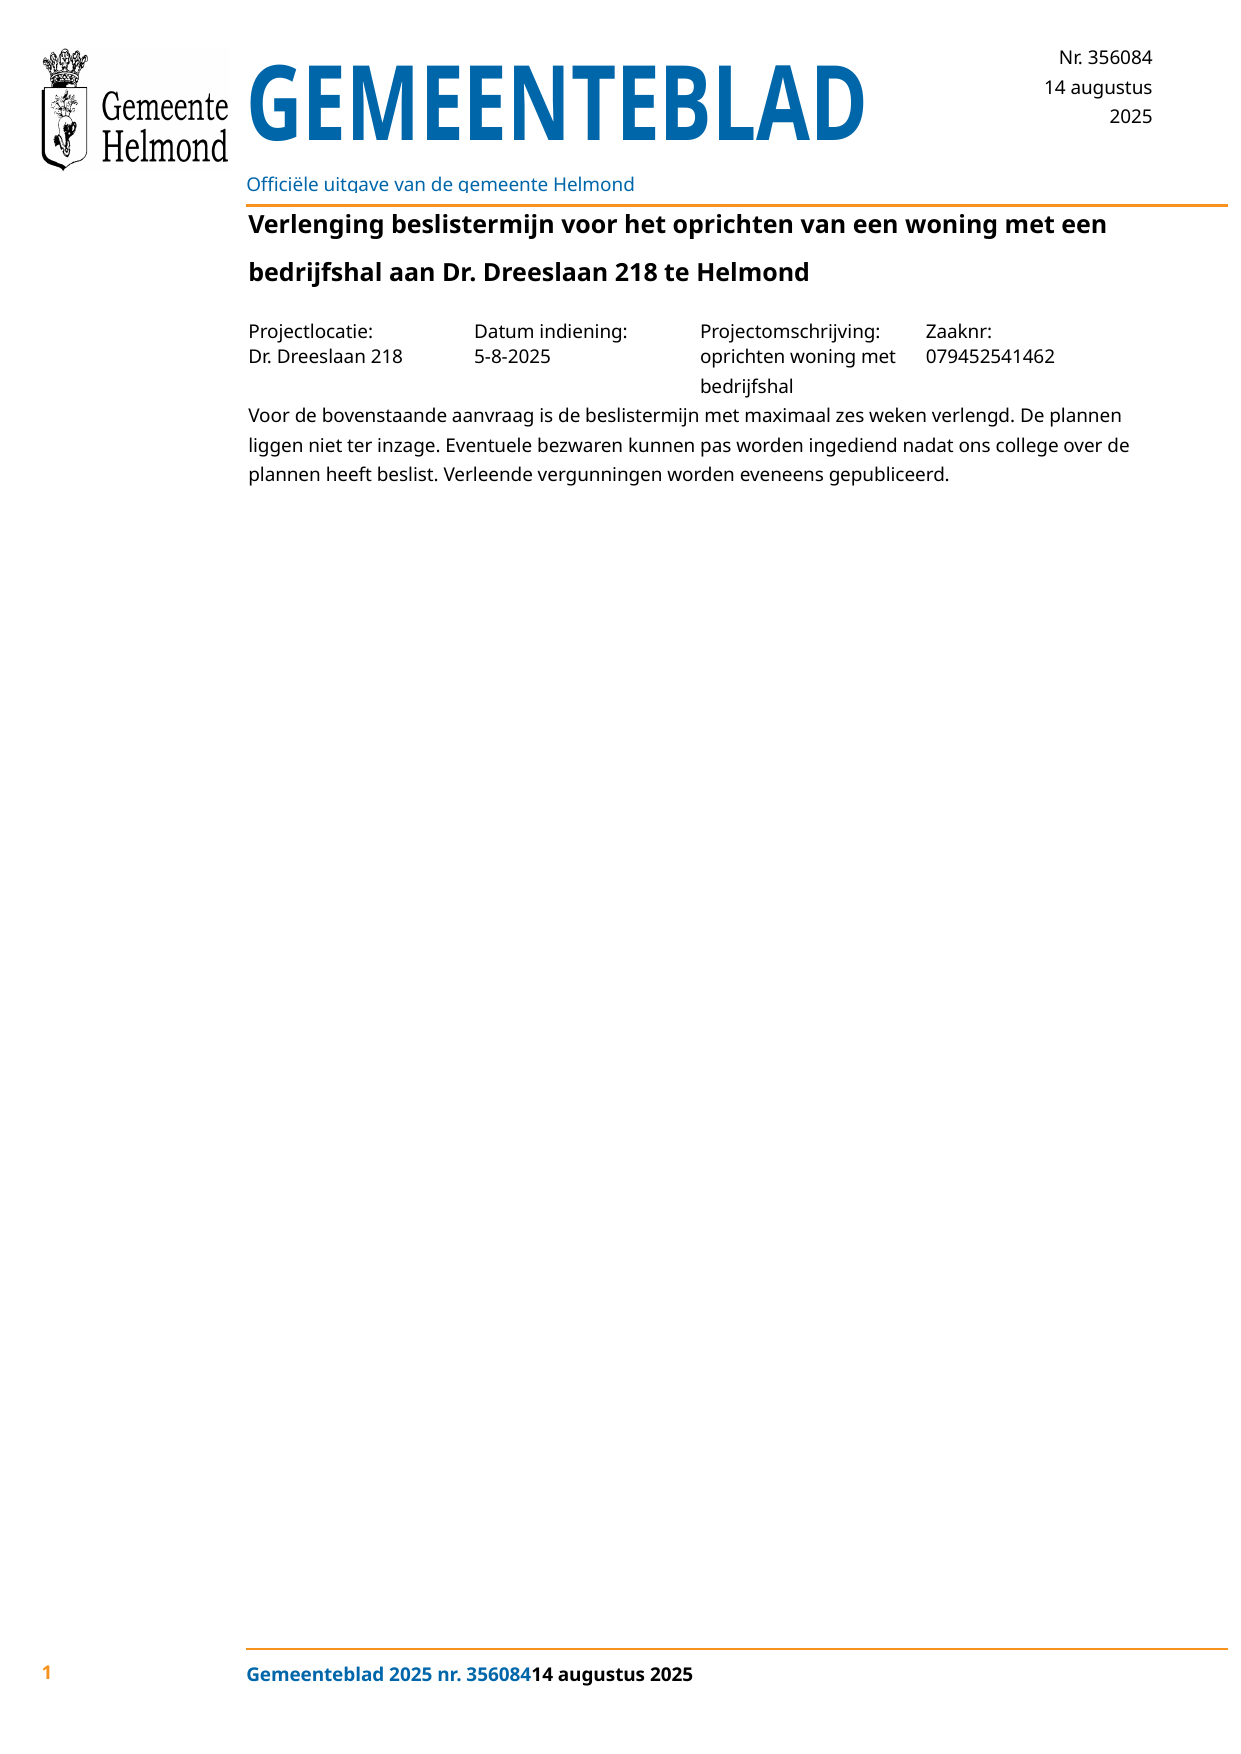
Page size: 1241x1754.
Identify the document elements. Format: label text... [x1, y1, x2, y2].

table_cell 5-8-2025 [474, 344, 700, 399]
table_header Projectlocatie: [248, 318, 474, 344]
table_cell Dr. Dreeslaan 218 [248, 344, 474, 399]
table_cell 079452541462 [926, 344, 1152, 399]
table_cell oprichten woning met bedrijfshal [700, 344, 926, 399]
table_header Zaaknr: [926, 318, 1152, 344]
picture [41, 47, 231, 172]
text Verlenging beslistermijn voor het oprichten van een woning met een bedrijfshal aan Dr. Dreeslaan 218 te Helmond [248, 207, 1152, 288]
table_header Datum indiening: [474, 318, 700, 344]
text Voor de bovenstaande aanvraag is de beslistermijn met maximaal zes weken verlengd. De plannen liggen niet ter inzage. Eventuele bezwaren kunnen pas worden ingediend nadat ons college over de plannen heeft beslist. Verleende vergunningen worden eveneens gepubliceerd. [248, 402, 1152, 487]
table_header Projectomschrijving: [700, 318, 926, 344]
